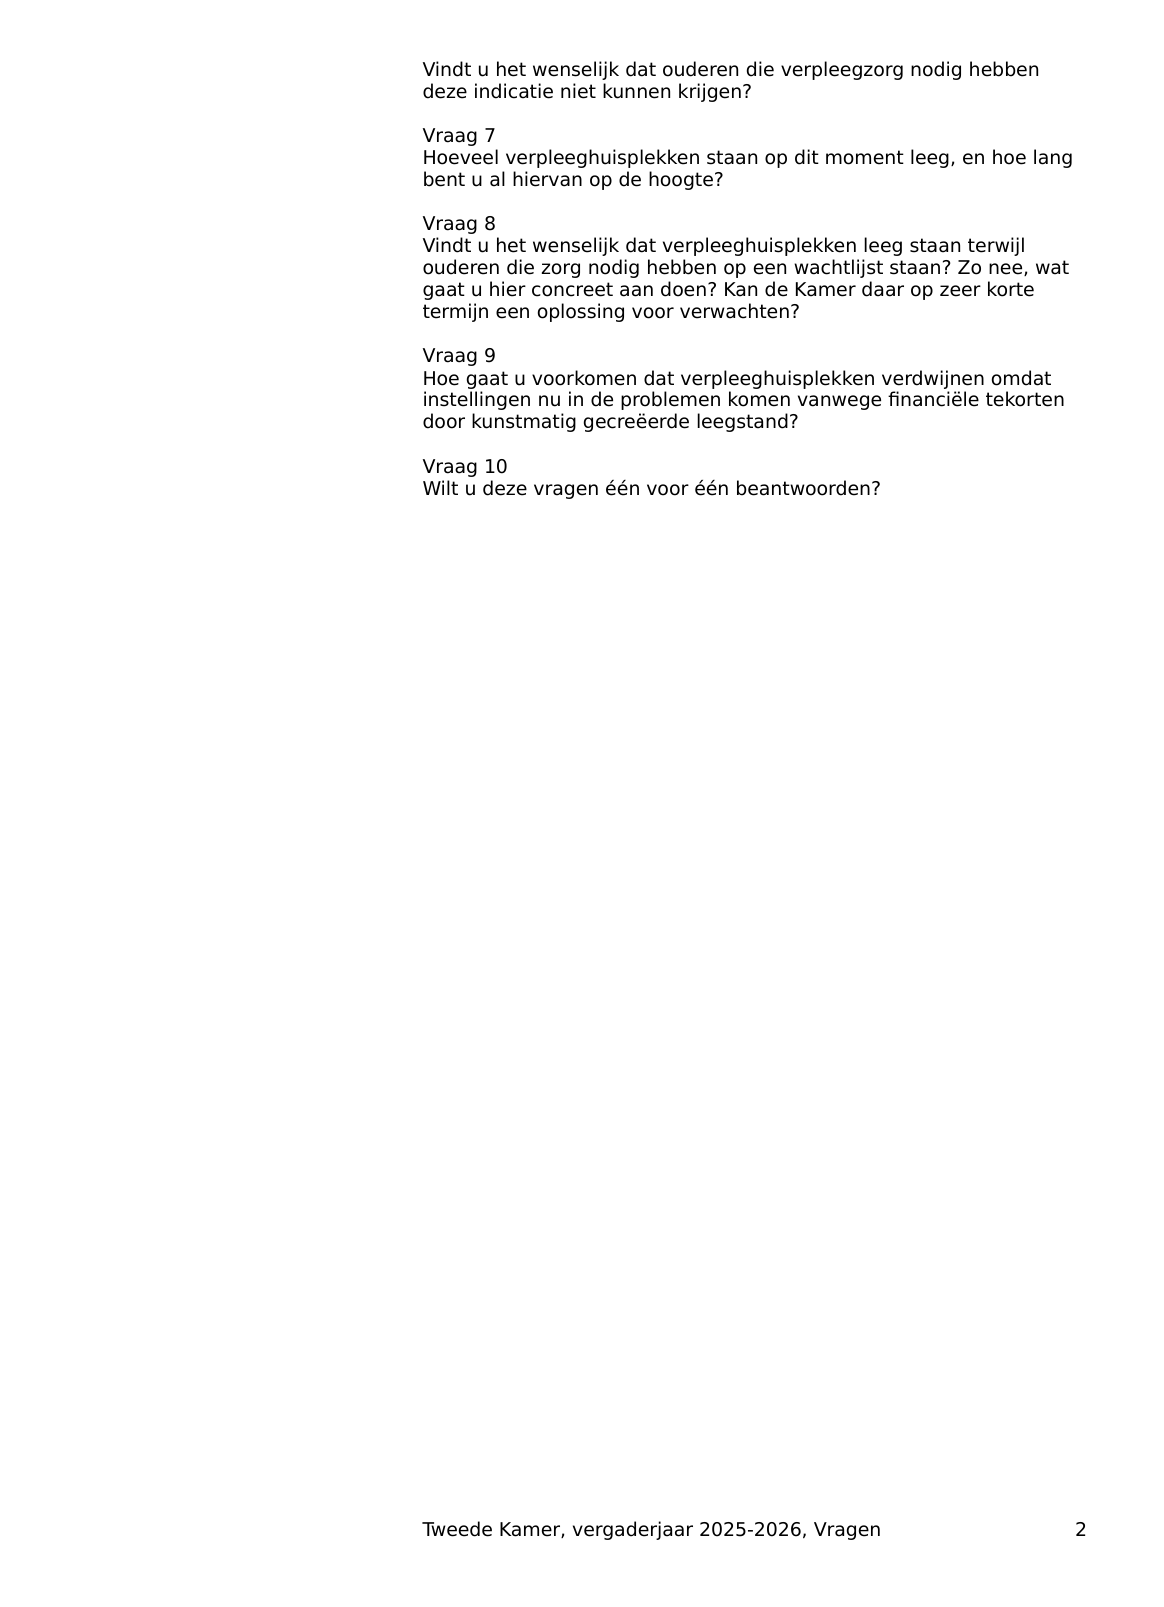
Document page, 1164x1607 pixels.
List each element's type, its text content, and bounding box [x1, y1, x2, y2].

text Vraag 8 [422, 213, 1087, 235]
text Wilt u deze vragen één voor één beantwoorden? [422, 477, 1087, 499]
text Hoe gaat u voorkomen dat verpleeghuisplekken verdwijnen omdat instellingen nu in de problemen komen vanwege financiële tekorten door kunstmatig gecreëerde leegstand? [422, 367, 1087, 433]
text Vraag 9 [422, 345, 1087, 367]
text Vindt u het wenselijk dat ouderen die verpleegzorg nodig hebben deze indicatie niet kunnen krijgen? [422, 59, 1087, 103]
text Hoeveel verpleeghuisplekken staan op dit moment leeg, en hoe lang bent u al hiervan op de hoogte? [422, 147, 1087, 191]
text Vraag 10 [422, 456, 1087, 477]
text Vindt u het wenselijk dat verpleeghuisplekken leeg staan terwijl ouderen die zorg nodig hebben op een wachtlijst staan? Zo nee, wat gaat u hier concreet aan doen? Kan de Kamer daar op zeer korte termijn een oplossing voor verwachten? [422, 235, 1087, 323]
text Vraag 7 [422, 125, 1087, 147]
